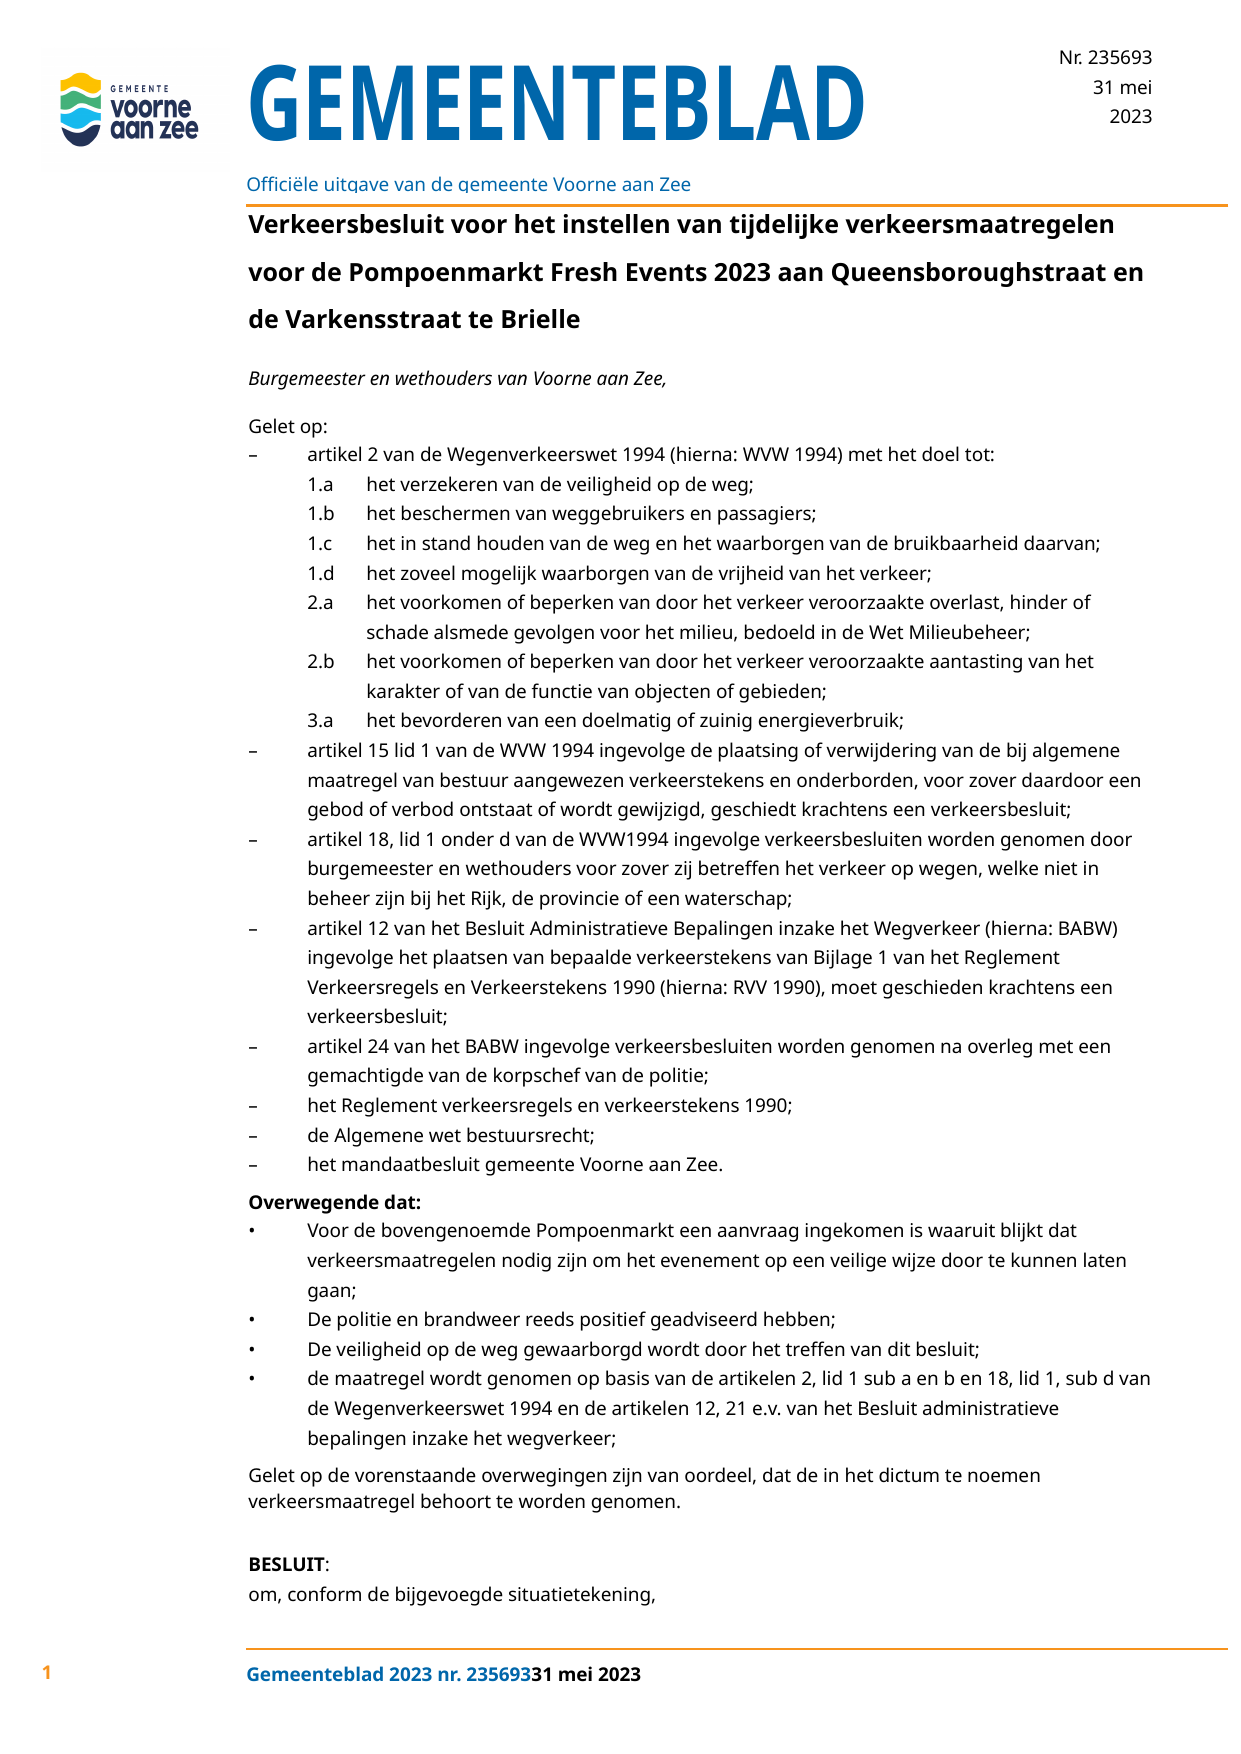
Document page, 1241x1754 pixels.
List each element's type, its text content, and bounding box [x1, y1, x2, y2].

list het mandaatbesluit gemeente Voorne aan Zee. [248, 1151, 1152, 1177]
list artikel 18, lid 1 onder d van de WVW1994 ingevolge verkeersbesluiten worden genomen door burgemeester en wethouders voor zover zij betreffen het verkeer op wegen, welke niet in beheer zijn bij het Rijk, de provincie of een waterschap; [248, 826, 1152, 911]
list de Algemene wet bestuursrecht; [248, 1122, 1152, 1148]
list De veiligheid op de weg gewaarborgd wordt door het treffen van dit besluit; [248, 1336, 1152, 1362]
list het voorkomen of beperken van door het verkeer veroorzaakte overlast, hinder of schade alsmede gevolgen voor het milieu, bedoeld in de Wet Milieubeheer; [307, 589, 1152, 645]
list het bevorderen van een doelmatig of zuinig energieverbruik; [307, 708, 1152, 733]
text Overwegende dat: [248, 1189, 1152, 1215]
list het beschermen van weggebruikers en passagiers; [307, 501, 1152, 526]
text BESLUIT: [248, 1551, 1152, 1577]
text Verkeersbesluit voor het instellen van tijdelijke verkeersmaatregelen voor de Pompoenmarkt Fresh Events 2023 aan Queensboroughstraat en de Varkensstraat te Brielle [248, 207, 1152, 336]
list het verzekeren van de veiligheid op de weg; [307, 471, 1152, 497]
list het zoveel mogelijk waarborgen van de vrijheid van het verkeer; [307, 560, 1152, 586]
text om, conform de bijgevoegde situatietekening, [248, 1581, 1152, 1606]
text Gelet op de vorenstaande overwegingen zijn van oordeel, dat de in het dictum te noemen verkeersmaatregel behoort te worden genomen. [248, 1463, 1152, 1514]
list het Reglement verkeersregels en verkeerstekens 1990; [248, 1092, 1152, 1118]
list Voor de bovengenoemde Pompoenmarkt een aanvraag ingekomen is waaruit blijkt dat verkeersmaatregelen nodig zijn om het evenement op een veilige wijze door te kunnen laten gaan; [248, 1218, 1152, 1303]
list artikel 12 van het Besluit Administratieve Bepalingen inzake het Wegverkeer (hierna: BABW) ingevolge het plaatsen van bepaalde verkeerstekens van Bijlage 1 van het Reglement Verkeersregels en Verkeerstekens 1990 (hierna: RVV 1990), moet geschieden krachtens een verkeersbesluit; [248, 915, 1152, 1029]
list artikel 15 lid 1 van de WVW 1994 ingevolge de plaatsing of verwijdering van de bij algemene maatregel van bestuur aangewezen verkeerstekens en onderborden, voor zover daardoor een gebod of verbod ontstaat of wordt gewijzigd, geschiedt krachtens een verkeersbesluit; [248, 737, 1152, 822]
picture [41, 47, 231, 172]
list het voorkomen of beperken van door het verkeer veroorzaakte aantasting van het karakter of van de functie van objecten of gebieden; [307, 648, 1152, 704]
text Burgemeester en wethouders van Voorne aan Zee, [248, 366, 1152, 391]
list het in stand houden van de weg en het waarborgen van de bruikbaarheid daarvan; [307, 530, 1152, 556]
text Gelet op: [248, 413, 1152, 439]
list artikel 24 van het BABW ingevolge verkeersbesluiten worden genomen na overleg met een gemachtigde van de korpschef van de politie; [248, 1033, 1152, 1088]
list De politie en brandweer reeds positief geadviseerd hebben; [248, 1306, 1152, 1332]
list artikel 2 van de Wegenverkeerswet 1994 (hierna: WVW 1994) met het doel tot: [248, 441, 1152, 467]
list de maatregel wordt genomen op basis van de artikelen 2, lid 1 sub a en b en 18, lid 1, sub d van de Wegenverkeerswet 1994 en de artikelen 12, 21 e.v. van het Besluit administratieve bepalingen inzake het wegverkeer; [248, 1366, 1152, 1451]
